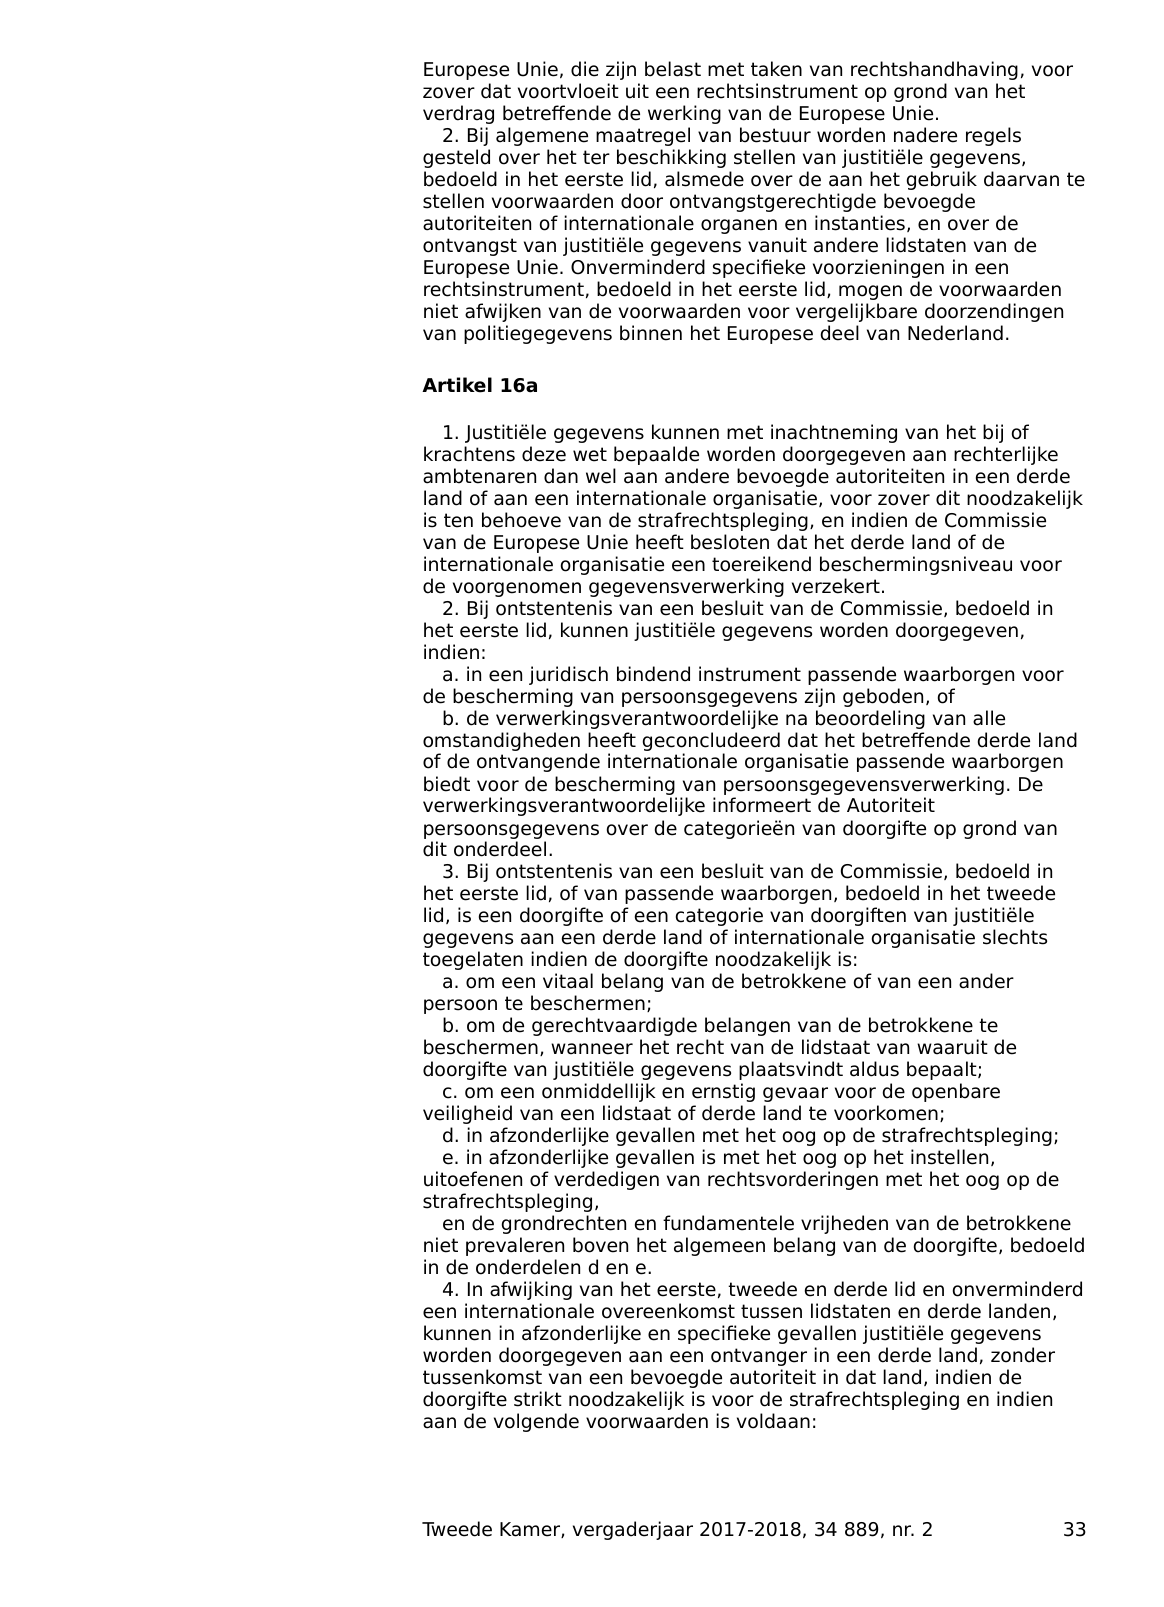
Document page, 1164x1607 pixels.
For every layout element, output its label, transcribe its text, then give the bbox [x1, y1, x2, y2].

text a. om een vitaal belang van de betrokkene of van een ander persoon te beschermen; [422, 971, 1087, 1015]
text d. in afzonderlijke gevallen met het oog op de strafrechtspleging; [422, 1125, 1087, 1147]
text 4. In afwijking van het eerste, tweede en derde lid en onverminderd een internationale overeenkomst tussen lidstaten en derde landen, kunnen in afzonderlijke en specifieke gevallen justitiële gegevens worden doorgegeven aan een ontvanger in een derde land, zonder tussenkomst van een bevoegde autoriteit in dat land, indien de doorgifte strikt noodzakelijk is voor de strafrechtspleging en indien aan de volgende voorwaarden is voldaan: [422, 1279, 1087, 1433]
text 2. Bij ontstentenis van een besluit van de Commissie, bedoeld in het eerste lid, kunnen justitiële gegevens worden doorgegeven, indien: [422, 598, 1087, 663]
text 1. Justitiële gegevens kunnen met inachtneming van het bij of krachtens deze wet bepaalde worden doorgegeven aan rechterlijke ambtenaren dan wel aan andere bevoegde autoriteiten in een derde land of aan een internationale organisatie, voor zover dit noodzakelijk is ten behoeve van de strafrechtspleging, en indien de Commissie van de Europese Unie heeft besloten dat het derde land of de internationale organisatie een toereikend beschermingsniveau voor de voorgenomen gegevensverwerking verzekert. [422, 422, 1087, 598]
text b. de verwerkingsverantwoordelijke na beoordeling van alle omstandigheden heeft geconcludeerd dat het betreffende derde land of de ontvangende internationale organisatie passende waarborgen biedt voor de bescherming van persoonsgegevensverwerking. De verwerkingsverantwoordelijke informeert de Autoriteit persoonsgegevens over de categorieën van doorgifte op grond van dit onderdeel. [422, 707, 1087, 861]
text a. in een juridisch bindend instrument passende waarborgen voor de bescherming van persoonsgegevens zijn geboden, of [422, 663, 1087, 707]
text en de grondrechten en fundamentele vrijheden van de betrokkene niet prevaleren boven het algemeen belang van de doorgifte, bedoeld in de onderdelen d en e. [422, 1213, 1087, 1279]
subtitle Artikel 16a [422, 375, 1087, 397]
text b. om de gerechtvaardigde belangen van de betrokkene te beschermen, wanneer het recht van de lidstaat van waaruit de doorgifte van justitiële gegevens plaatsvindt aldus bepaalt; [422, 1015, 1087, 1081]
text Europese Unie, die zijn belast met taken van rechtshandhaving, voor zover dat voortvloeit uit een rechtsinstrument op grond van het verdrag betreffende de werking van de Europese Unie. [422, 59, 1087, 125]
text c. om een onmiddellijk en ernstig gevaar voor de openbare veiligheid van een lidstaat of derde land te voorkomen; [422, 1081, 1087, 1125]
text 3. Bij ontstentenis van een besluit van de Commissie, bedoeld in het eerste lid, of van passende waarborgen, bedoeld in het tweede lid, is een doorgifte of een categorie van doorgiften van justitiële gegevens aan een derde land of internationale organisatie slechts toegelaten indien de doorgifte noodzakelijk is: [422, 861, 1087, 971]
text 2. Bij algemene maatregel van bestuur worden nadere regels gesteld over het ter beschikking stellen van justitiële gegevens, bedoeld in het eerste lid, alsmede over de aan het gebruik daarvan te stellen voorwaarden door ontvangstgerechtigde bevoegde autoriteiten of internationale organen en instanties, en over de ontvangst van justitiële gegevens vanuit andere lidstaten van de Europese Unie. Onverminderd specifieke voorzieningen in een rechtsinstrument, bedoeld in het eerste lid, mogen de voorwaarden niet afwijken van de voorwaarden voor vergelijkbare doorzendingen van politiegegevens binnen het Europese deel van Nederland. [422, 125, 1087, 345]
text e. in afzonderlijke gevallen is met het oog op het instellen, uitoefenen of verdedigen van rechtsvorderingen met het oog op de strafrechtspleging, [422, 1147, 1087, 1213]
